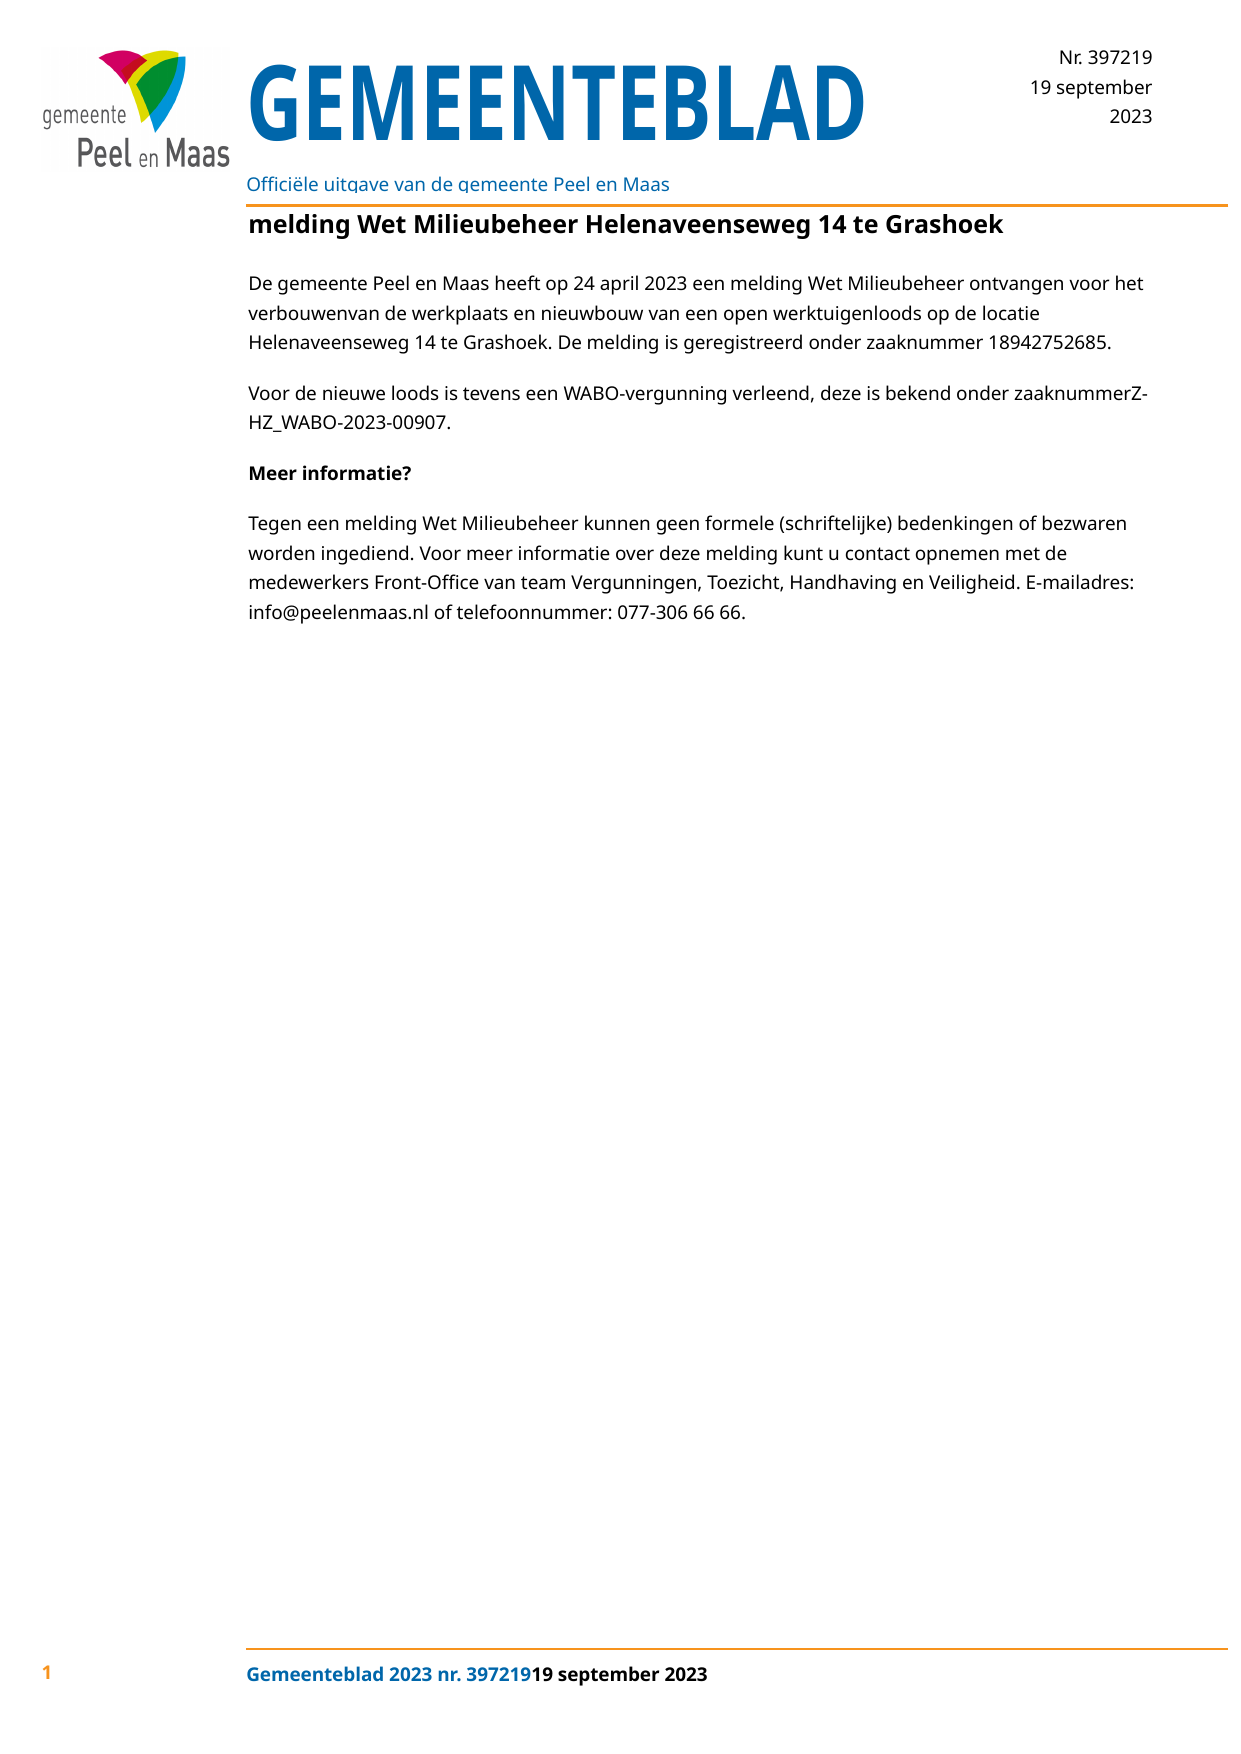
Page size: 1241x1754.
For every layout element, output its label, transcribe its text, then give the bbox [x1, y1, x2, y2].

text De gemeente Peel en Maas heeft op 24 april 2023 een melding Wet Milieubeheer ontvangen voor het verbouwenvan de werkplaats en nieuwbouw van een open werktuigenloods op de locatie Helenaveenseweg 14 te Grashoek. De melding is geregistreerd onder zaaknummer 18942752685. [248, 270, 1152, 355]
picture [41, 47, 231, 172]
text melding Wet Milieubeheer Helenaveenseweg 14 te Grashoek [248, 207, 1152, 241]
text Voor de nieuwe loods is tevens een WABO-vergunning verleend, deze is bekend onder zaaknummerZ-HZ_WABO-2023-00907. [248, 380, 1152, 435]
text Tegen een melding Wet Milieubeheer kunnen geen formele (schriftelijke) bedenkingen of bezwaren worden ingediend. Voor meer informatie over deze melding kunt u contact opnemen met de medewerkers Front-Office van team Vergunningen, Toezicht, Handhaving en Veiligheid. E-mailadres: info@peelenmaas.nl of telefoonnummer: 077-306 66 66. [248, 510, 1152, 625]
text Meer informatie? [248, 460, 1152, 486]
